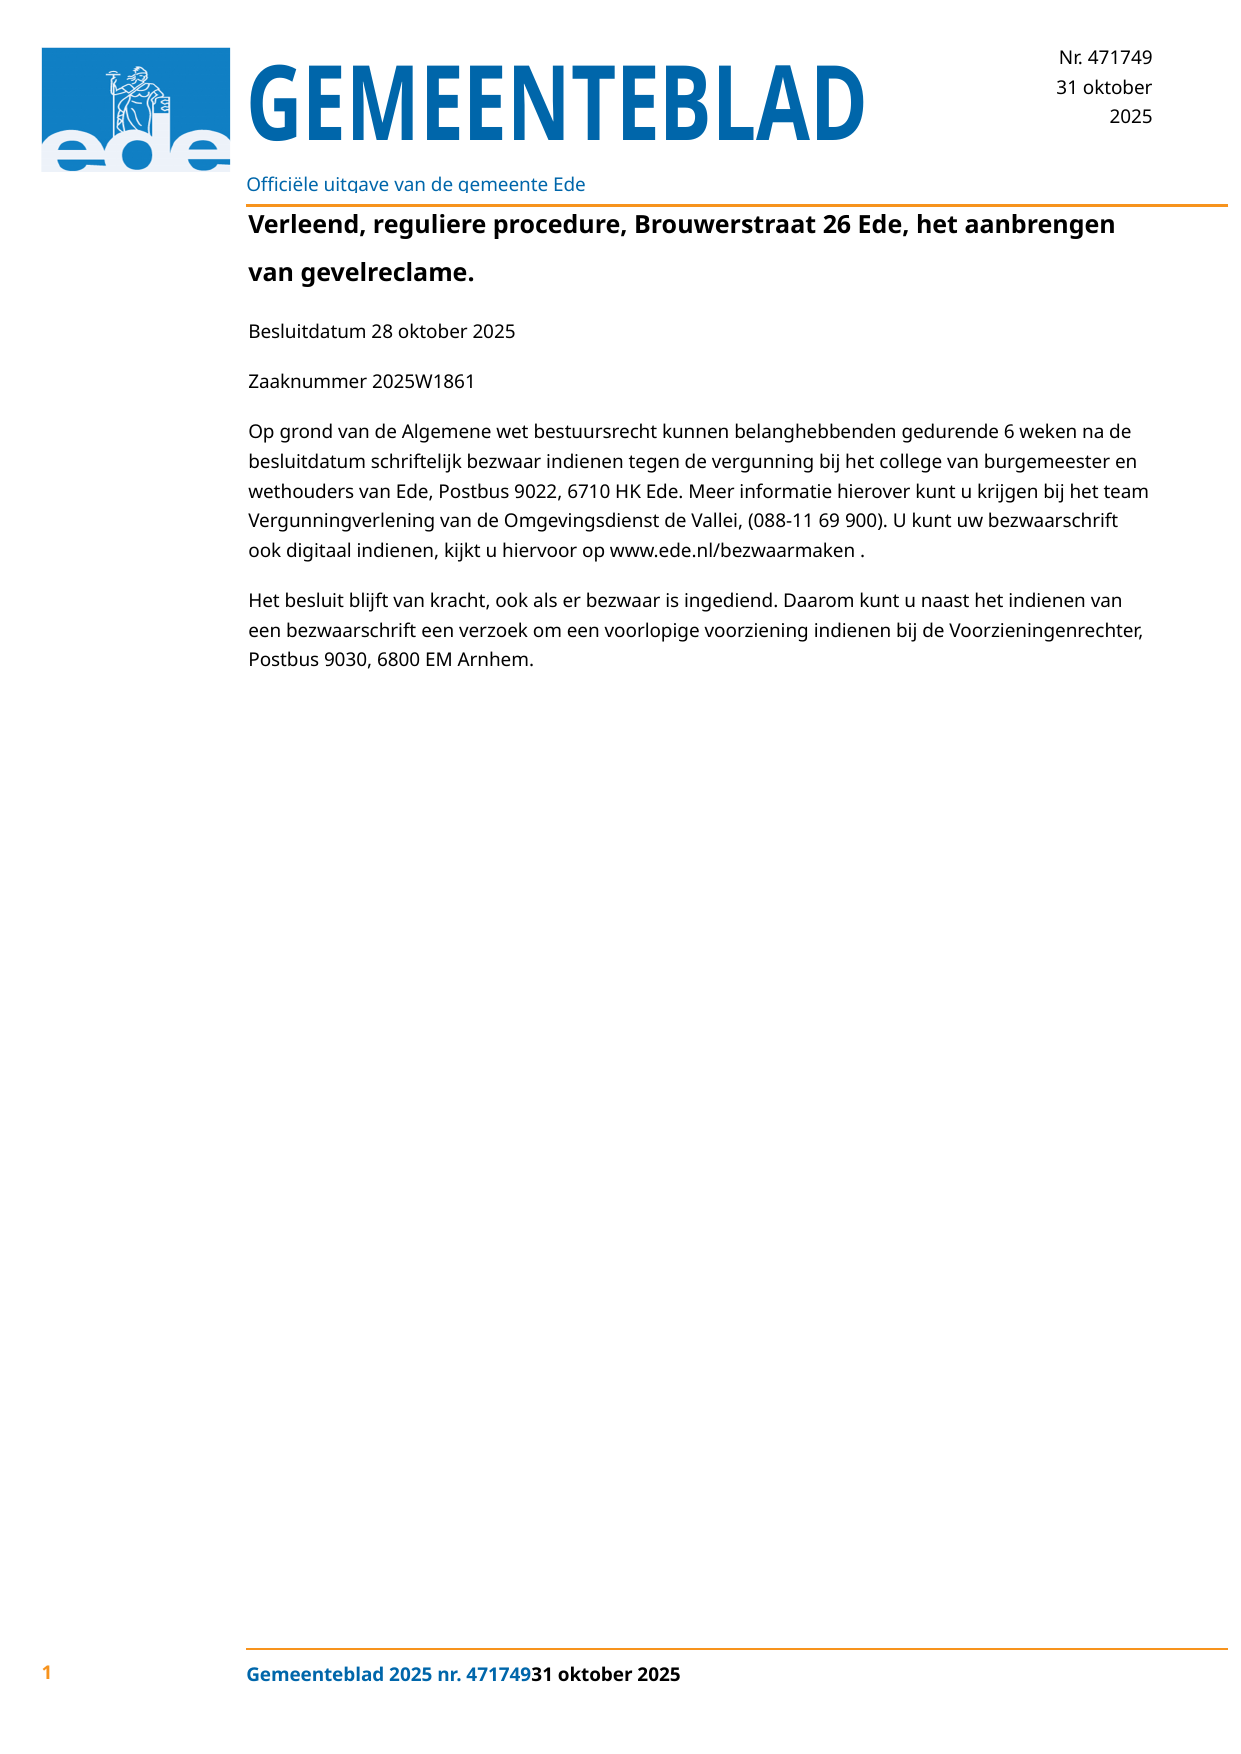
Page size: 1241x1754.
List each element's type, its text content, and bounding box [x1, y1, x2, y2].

text Besluitdatum 28 oktober 2025 [248, 318, 1152, 344]
picture [41, 47, 231, 172]
text Zaaknummer 2025W1861 [248, 368, 1152, 394]
text Verleend, reguliere procedure, Brouwerstraat 26 Ede, het aanbrengen van gevelreclame. [248, 207, 1152, 288]
text Het besluit blijft van kracht, ook als er bezwaar is ingediend. Daarom kunt u naast het indienen van een bezwaarschrift een verzoek om een voorlopige voorziening indienen bij de Voorzieningenrechter, Postbus 9030, 6800 EM Arnhem. [248, 587, 1152, 672]
text Op grond van de Algemene wet bestuursrecht kunnen belanghebbenden gedurende 6 weken na de besluitdatum schriftelijk bezwaar indienen tegen de vergunning bij het college van burgemeester en wethouders van Ede, Postbus 9022, 6710 HK Ede. Meer informatie hierover kunt u krijgen bij het team Vergunningverlening van de Omgevingsdienst de Vallei, (088-11 69 900). U kunt uw bezwaarschrift ook digitaal indienen, kijkt u hiervoor op www.ede.nl/bezwaarmaken . [248, 419, 1152, 563]
